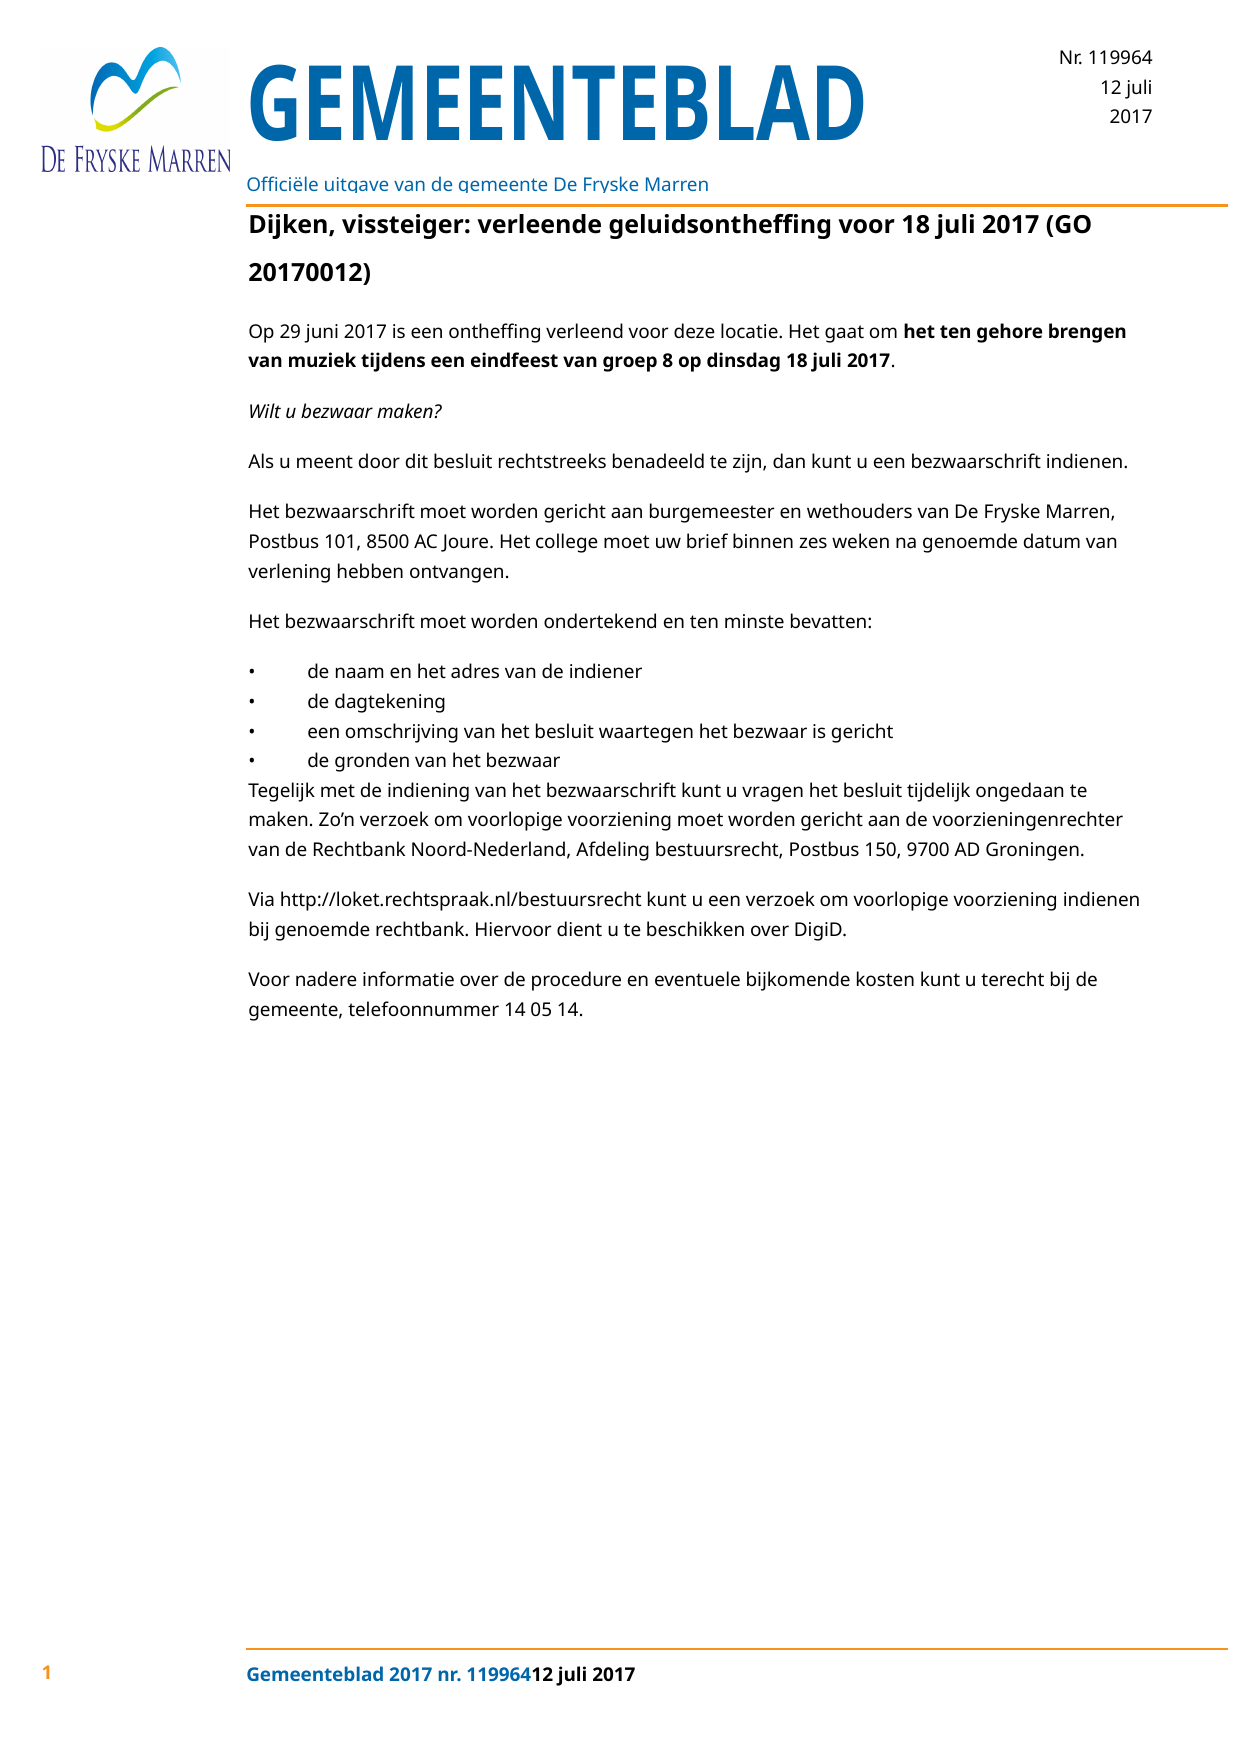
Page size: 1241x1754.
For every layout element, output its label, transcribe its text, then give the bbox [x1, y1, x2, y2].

text Tegelijk met de indiening van het bezwaarschrift kunt u vragen het besluit tijdelijk ongedaan te maken. Zo’n verzoek om voorlopige voorziening moet worden gericht aan de voorzieningenrechter van de Rechtbank Noord-Nederland, Afdeling bestuursrecht, Postbus 150, 9700 AD Groningen. [248, 777, 1152, 862]
list een omschrijving van het besluit waartegen het bezwaar is gericht [248, 718, 1152, 744]
text Via http://loket.rechtspraak.nl/bestuursrecht kunt u een verzoek om voorlopige voorziening indienen bij genoemde rechtbank. Hiervoor dient u te beschikken over DigiD. [248, 887, 1152, 942]
list de dagtekening [248, 688, 1152, 714]
list de naam en het adres van de indiener [248, 659, 1152, 684]
text Het bezwaarschrift moet worden ondertekend en ten minste bevatten: [248, 608, 1152, 634]
text Op 29 juni 2017 is een ontheffing verleend voor deze locatie. Het gaat om het ten gehore brengen van muziek tijdens een eindfeest van groep 8 op dinsdag 18 juli 2017. [248, 318, 1152, 373]
picture [41, 47, 231, 172]
text Dijken, vissteiger: verleende geluidsontheffing voor 18 juli 2017 (GO 20170012) [248, 207, 1152, 288]
text Wilt u bezwaar maken? [248, 398, 1152, 424]
text Als u meent door dit besluit rechtstreeks benadeeld te zijn, dan kunt u een bezwaarschrift indienen. [248, 448, 1152, 474]
text Het bezwaarschrift moet worden gericht aan burgemeester en wethouders van De Fryske Marren, Postbus 101, 8500 AC Joure. Het college moet uw brief binnen zes weken na genoemde datum van verlening hebben ontvangen. [248, 499, 1152, 584]
list de gronden van het bezwaar [248, 747, 1152, 773]
text Voor nadere informatie over de procedure en eventuele bijkomende kosten kunt u terecht bij de gemeente, telefoonnummer 14 05 14. [248, 967, 1152, 1022]
